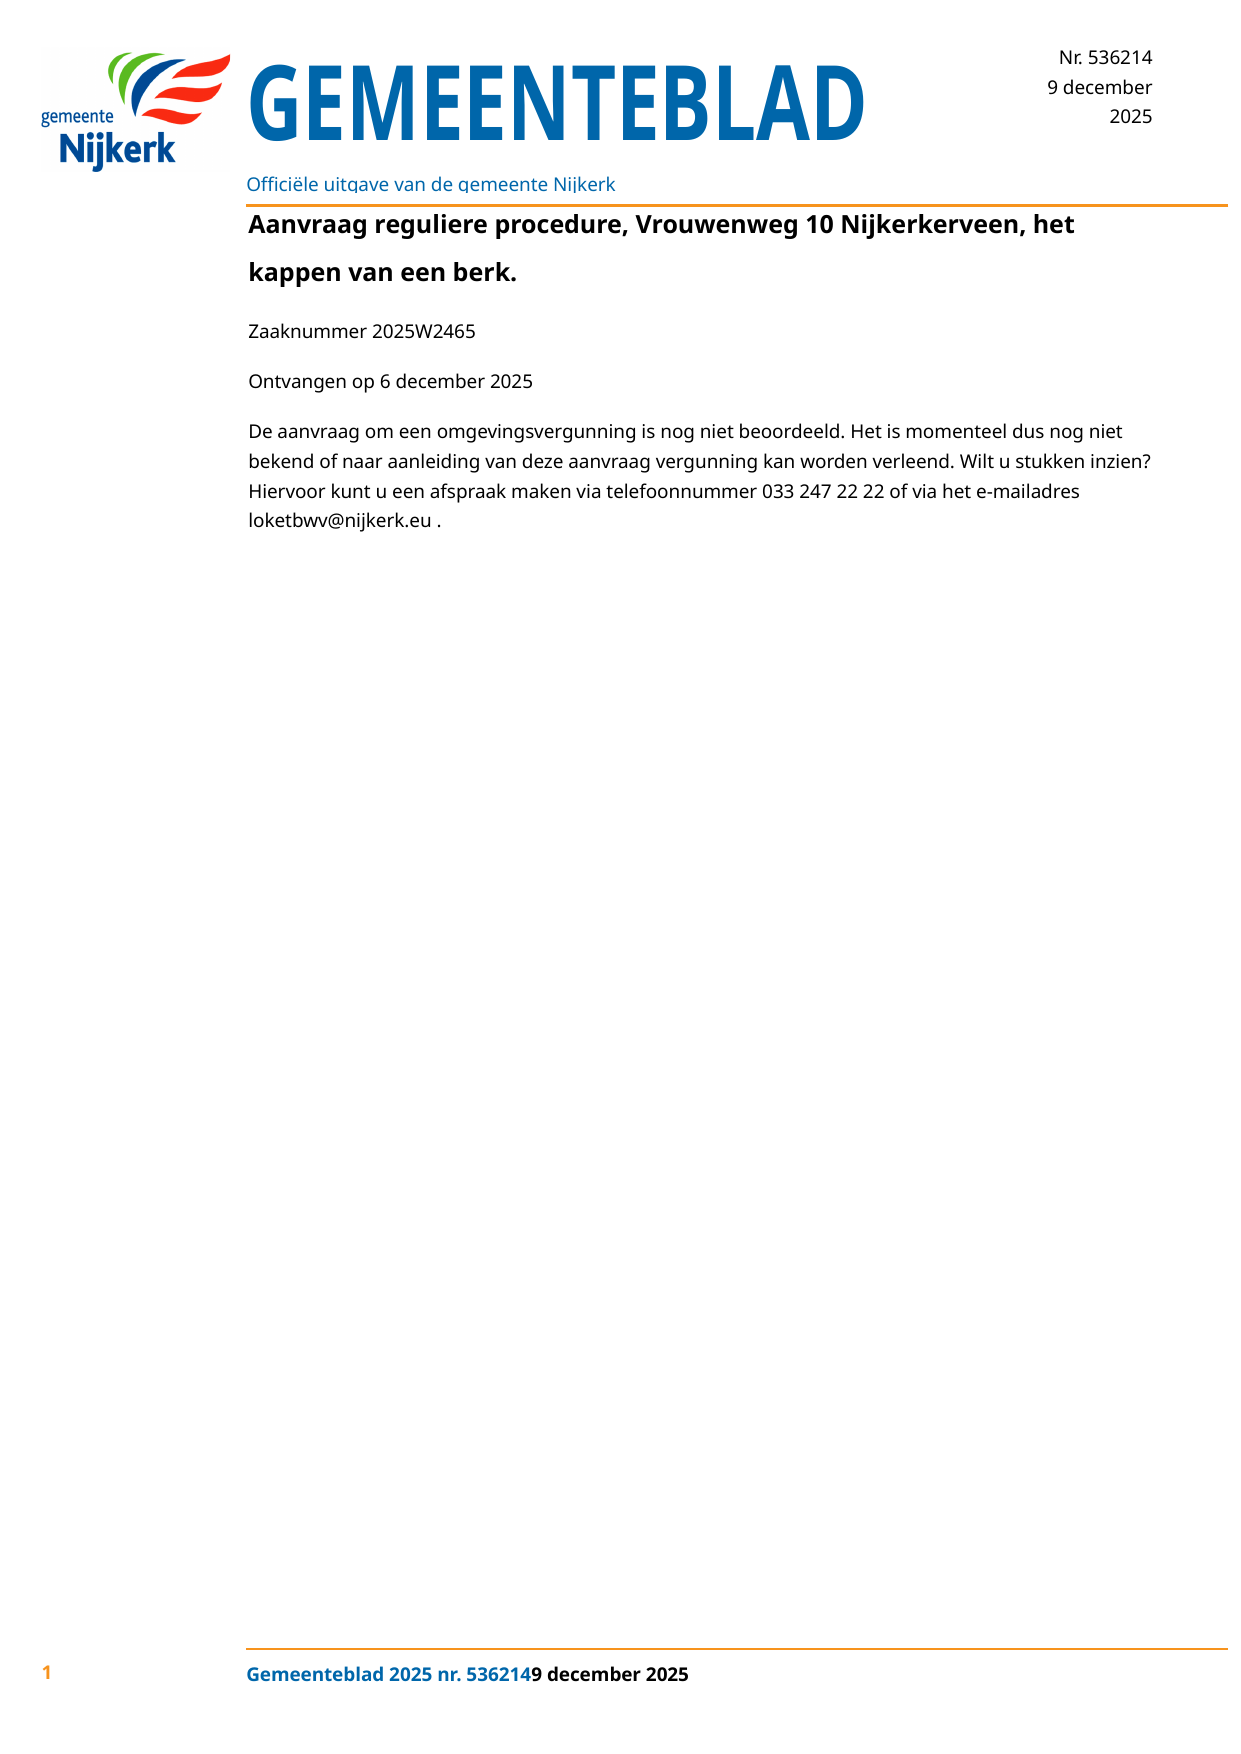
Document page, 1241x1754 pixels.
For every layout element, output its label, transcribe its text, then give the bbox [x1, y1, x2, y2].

text Ontvangen op 6 december 2025 [248, 368, 1152, 394]
text Zaaknummer 2025W2465 [248, 318, 1152, 344]
picture [41, 47, 231, 172]
text De aanvraag om een omgevingsvergunning is nog niet beoordeeld. Het is momenteel dus nog niet bekend of naar aanleiding van deze aanvraag vergunning kan worden verleend. Wilt u stukken inzien? Hiervoor kunt u een afspraak maken via telefoonnummer 033 247 22 22 of via het e-mailadres loketbwv@nijkerk.eu . [248, 419, 1152, 533]
text Aanvraag reguliere procedure, Vrouwenweg 10 Nijkerkerveen, het kappen van een berk. [248, 207, 1152, 288]
